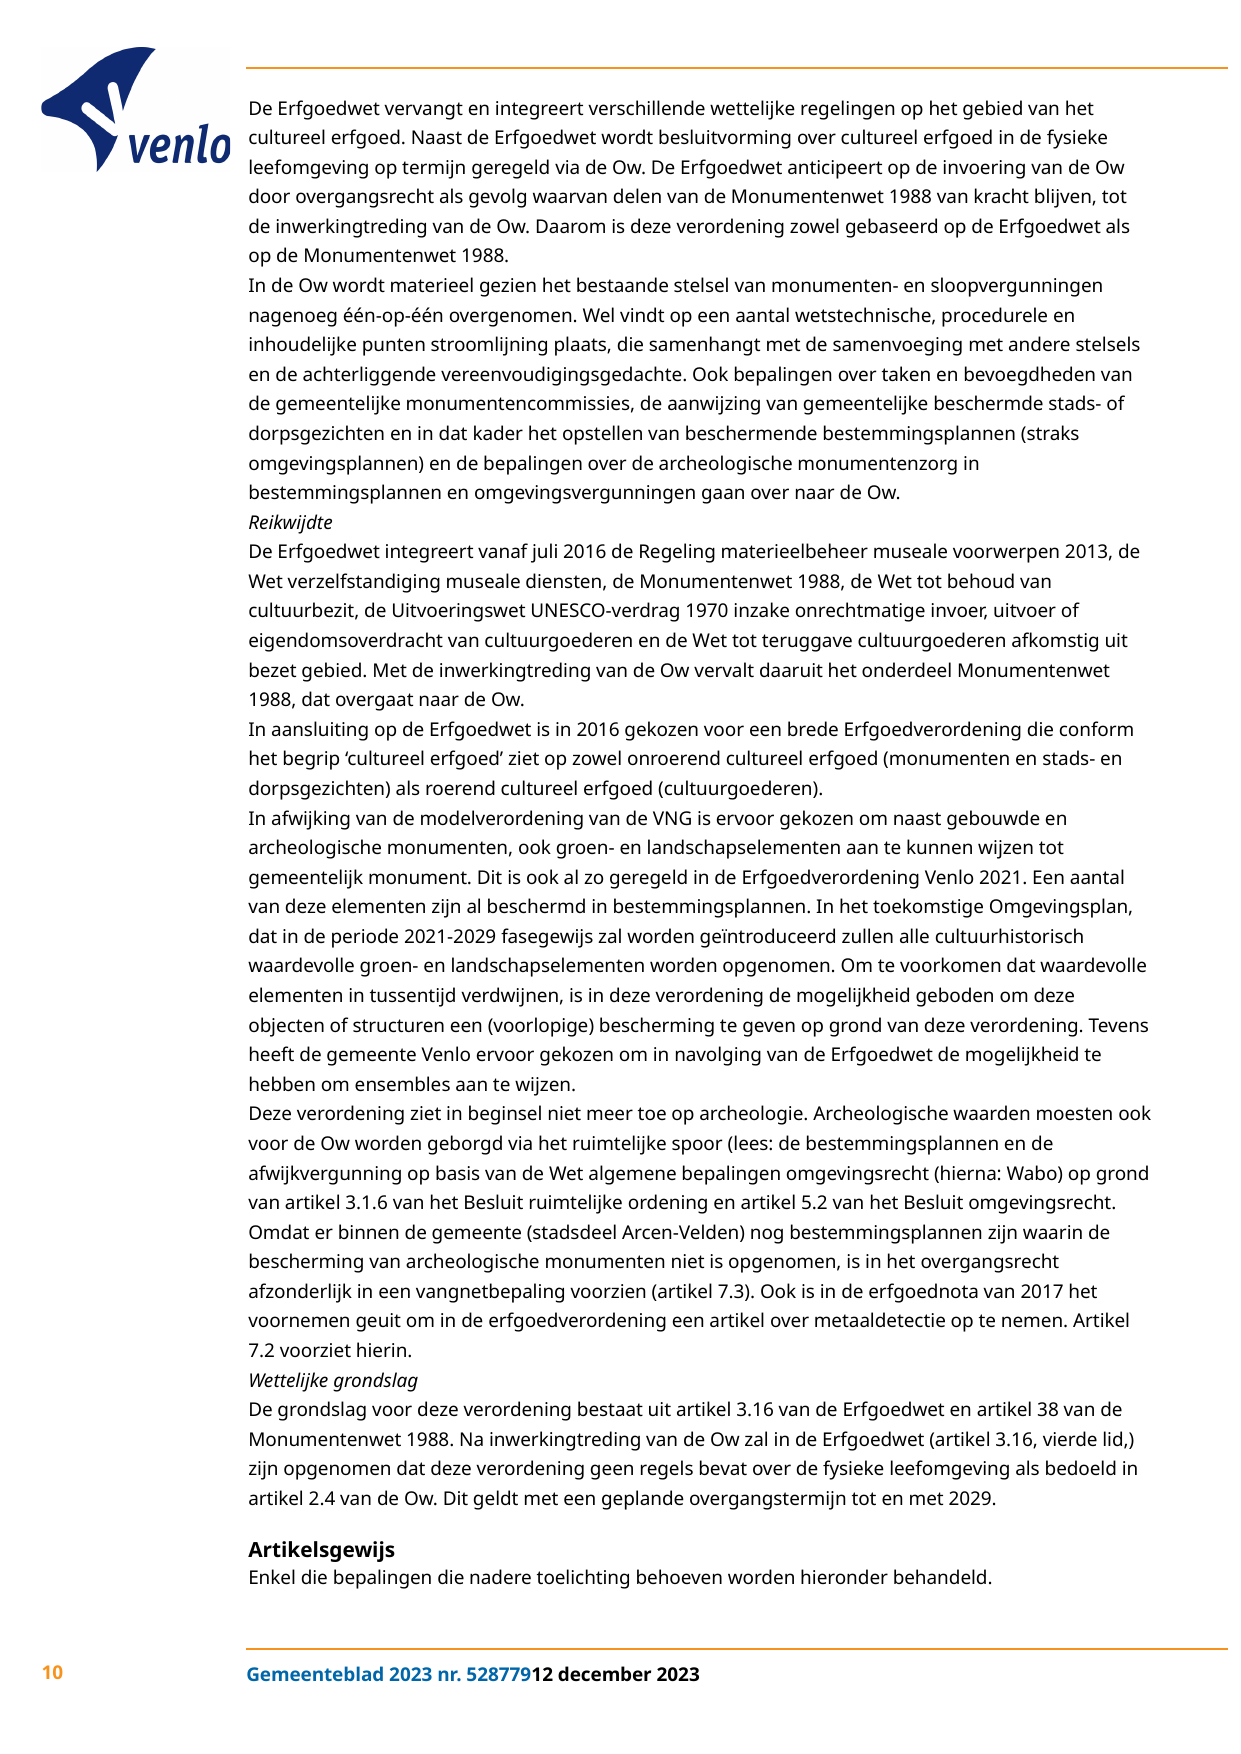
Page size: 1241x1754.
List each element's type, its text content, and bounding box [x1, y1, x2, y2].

text De Erfgoedwet integreert vanaf juli 2016 de Regeling materieelbeheer museale voorwerpen 2013, de Wet verzelfstandiging museale diensten, de Monumentenwet 1988, de Wet tot behoud van cultuurbezit, de Uitvoeringswet UNESCO-verdrag 1970 inzake onrechtmatige invoer, uitvoer of eigendomsoverdracht van cultuurgoederen en de Wet tot teruggave cultuurgoederen afkomstig uit bezet gebied. Met de inwerkingtreding van de Ow vervalt daaruit het onderdeel Monumentenwet 1988, dat overgaat naar de Ow. [248, 538, 1152, 712]
text De Erfgoedwet vervangt en integreert verschillende wettelijke regelingen op het gebied van het cultureel erfgoed. Naast de Erfgoedwet wordt besluitvorming over cultureel erfgoed in de fysieke leefomgeving op termijn geregeld via de Ow. De Erfgoedwet anticipeert op de invoering van de Ow door overgangsrecht als gevolg waarvan delen van de Monumentenwet 1988 van kracht blijven, tot de inwerkingtreding van de Ow. Daarom is deze verordening zowel gebaseerd op de Erfgoedwet als op de Monumentenwet 1988. [248, 95, 1152, 268]
text Deze verordening ziet in beginsel niet meer toe op archeologie. Archeologische waarden moesten ook voor de Ow worden geborgd via het ruimtelijke spoor (lees: de bestemmingsplannen en de afwijkvergunning op basis van de Wet algemene bepalingen omgevingsrecht (hierna: Wabo) op grond van artikel 3.1.6 van het Besluit ruimtelijke ordening en artikel 5.2 van het Besluit omgevingsrecht. Omdat er binnen de gemeente (stadsdeel Arcen-Velden) nog bestemmingsplannen zijn waarin de bescherming van archeologische monumenten niet is opgenomen, is in het overgangsrecht afzonderlijk in een vangnetbepaling voorzien (artikel 7.3). Ook is in de erfgoednota van 2017 het voornemen geuit om in de erfgoedverordening een artikel over metaaldetectie op te nemen. Artikel 7.2 voorziet hierin. [248, 1101, 1152, 1363]
text Enkel die bepalingen die nadere toelichting behoeven worden hieronder behandeld. [248, 1564, 1152, 1590]
text In de Ow wordt materieel gezien het bestaande stelsel van monumenten- en sloopvergunningen nagenoeg één-op-één overgenomen. Wel vindt op een aantal wetstechnische, procedurele en inhoudelijke punten stroomlijning plaats, die samenhangt met de samenvoeging met andere stelsels en de achterliggende vereenvoudigingsgedachte. Ook bepalingen over taken en bevoegdheden van de gemeentelijke monumentencommissies, de aanwijzing van gemeentelijke beschermde stads- of dorpsgezichten en in dat kader het opstellen van beschermende bestemmingsplannen (straks omgevingsplannen) en de bepalingen over de archeologische monumentenzorg in bestemmingsplannen en omgevingsvergunningen gaan over naar de Ow. [248, 272, 1152, 505]
text In aansluiting op de Erfgoedwet is in 2016 gekozen voor een brede Erfgoedverordening die conform het begrip ‘cultureel erfgoed’ ziet op zowel onroerend cultureel erfgoed (monumenten en stads- en dorpsgezichten) als roerend cultureel erfgoed (cultuurgoederen). [248, 716, 1152, 801]
text De grondslag voor deze verordening bestaat uit artikel 3.16 van de Erfgoedwet en artikel 38 van de Monumentenwet 1988. Na inwerkingtreding van de Ow zal in de Erfgoedwet (artikel 3.16, vierde lid,) zijn opgenomen dat deze verordening geen regels bevat over de fysieke leefomgeving als bedoeld in artikel 2.4 van de Ow. Dit geldt met een geplande overgangstermijn tot en met 2029. [248, 1396, 1152, 1511]
picture [41, 47, 231, 172]
text Reikwijdte [248, 509, 1152, 535]
text Wettelijke grondslag [248, 1367, 1152, 1393]
text Artikelsgewijs [248, 1536, 1152, 1564]
text In afwijking van de modelverordening van de VNG is ervoor gekozen om naast gebouwde en archeologische monumenten, ook groen- en landschapselementen aan te kunnen wijzen tot gemeentelijk monument. Dit is ook al zo geregeld in de Erfgoedverordening Venlo 2021. Een aantal van deze elementen zijn al beschermd in bestemmingsplannen. In het toekomstige Omgevingsplan, dat in de periode 2021-2029 fasegewijs zal worden geïntroduceerd zullen alle cultuurhistorisch waardevolle groen- en landschapselementen worden opgenomen. Om te voorkomen dat waardevolle elementen in tussentijd verdwijnen, is in deze verordening de mogelijkheid geboden om deze objecten of structuren een (voorlopige) bescherming te geven op grond van deze verordening. Tevens heeft de gemeente Venlo ervoor gekozen om in navolging van de Erfgoedwet de mogelijkheid te hebben om ensembles aan te wijzen. [248, 805, 1152, 1097]
